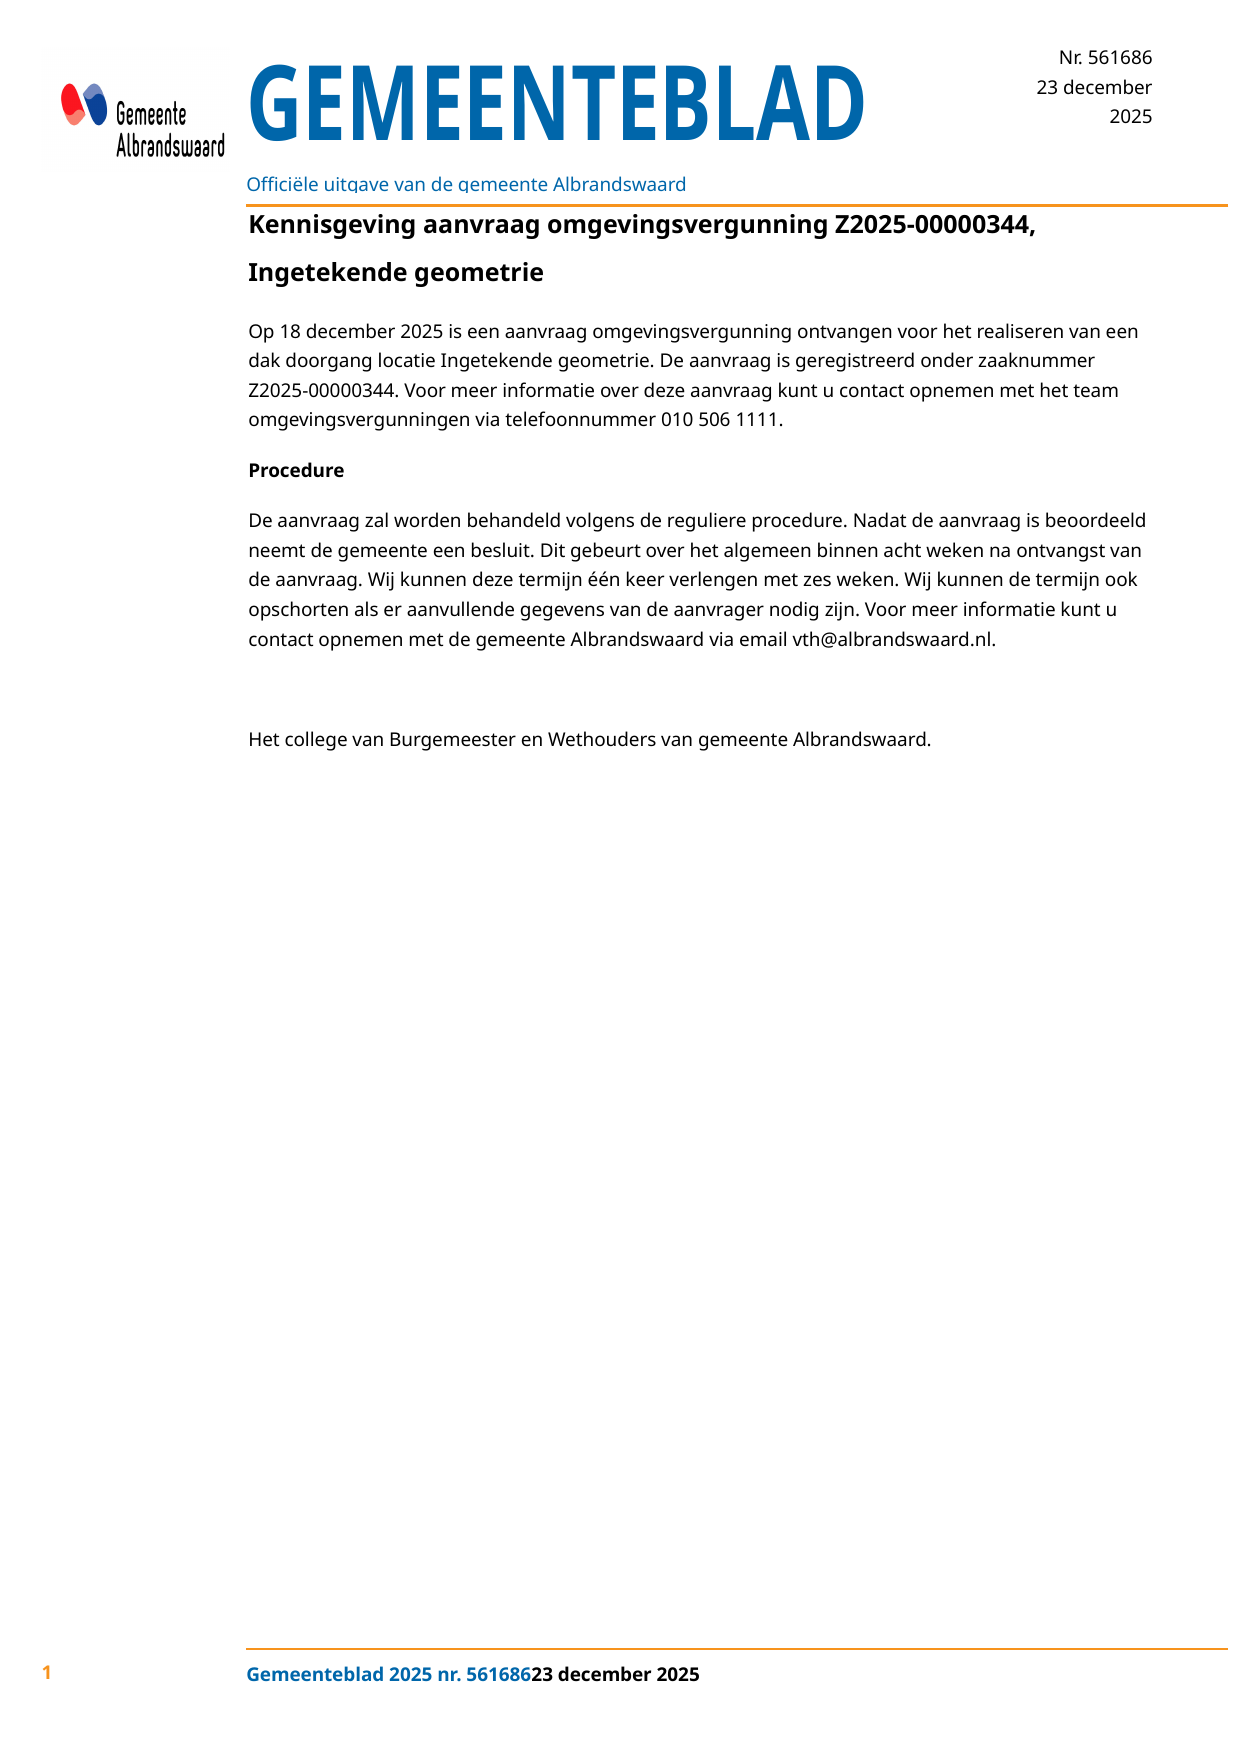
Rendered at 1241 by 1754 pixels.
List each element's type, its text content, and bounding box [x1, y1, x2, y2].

text Procedure [248, 457, 1152, 483]
text Op 18 december 2025 is een aanvraag omgevingsvergunning ontvangen voor het realiseren van een dak doorgang locatie Ingetekende geometrie. De aanvraag is geregistreerd onder zaaknummer Z2025-00000344. Voor meer informatie over deze aanvraag kunt u contact opnemen met het team omgevingsvergunningen via telefoonnummer 010 506 1111. [248, 318, 1152, 432]
picture [41, 47, 231, 172]
text De aanvraag zal worden behandeld volgens de reguliere procedure. Nadat de aanvraag is beoordeeld neemt de gemeente een besluit. Dit gebeurt over het algemeen binnen acht weken na ontvangst van de aanvraag. Wij kunnen deze termijn één keer verlengen met zes weken. Wij kunnen de termijn ook opschorten als er aanvullende gegevens van de aanvrager nodig zijn. Voor meer informatie kunt u contact opnemen met de gemeente Albrandswaard via email vth@albrandswaard.nl. [248, 507, 1152, 652]
text Het college van Burgemeester en Wethouders van gemeente Albrandswaard. [248, 727, 1152, 752]
text Kennisgeving aanvraag omgevingsvergunning Z2025-00000344, Ingetekende geometrie [248, 207, 1152, 288]
